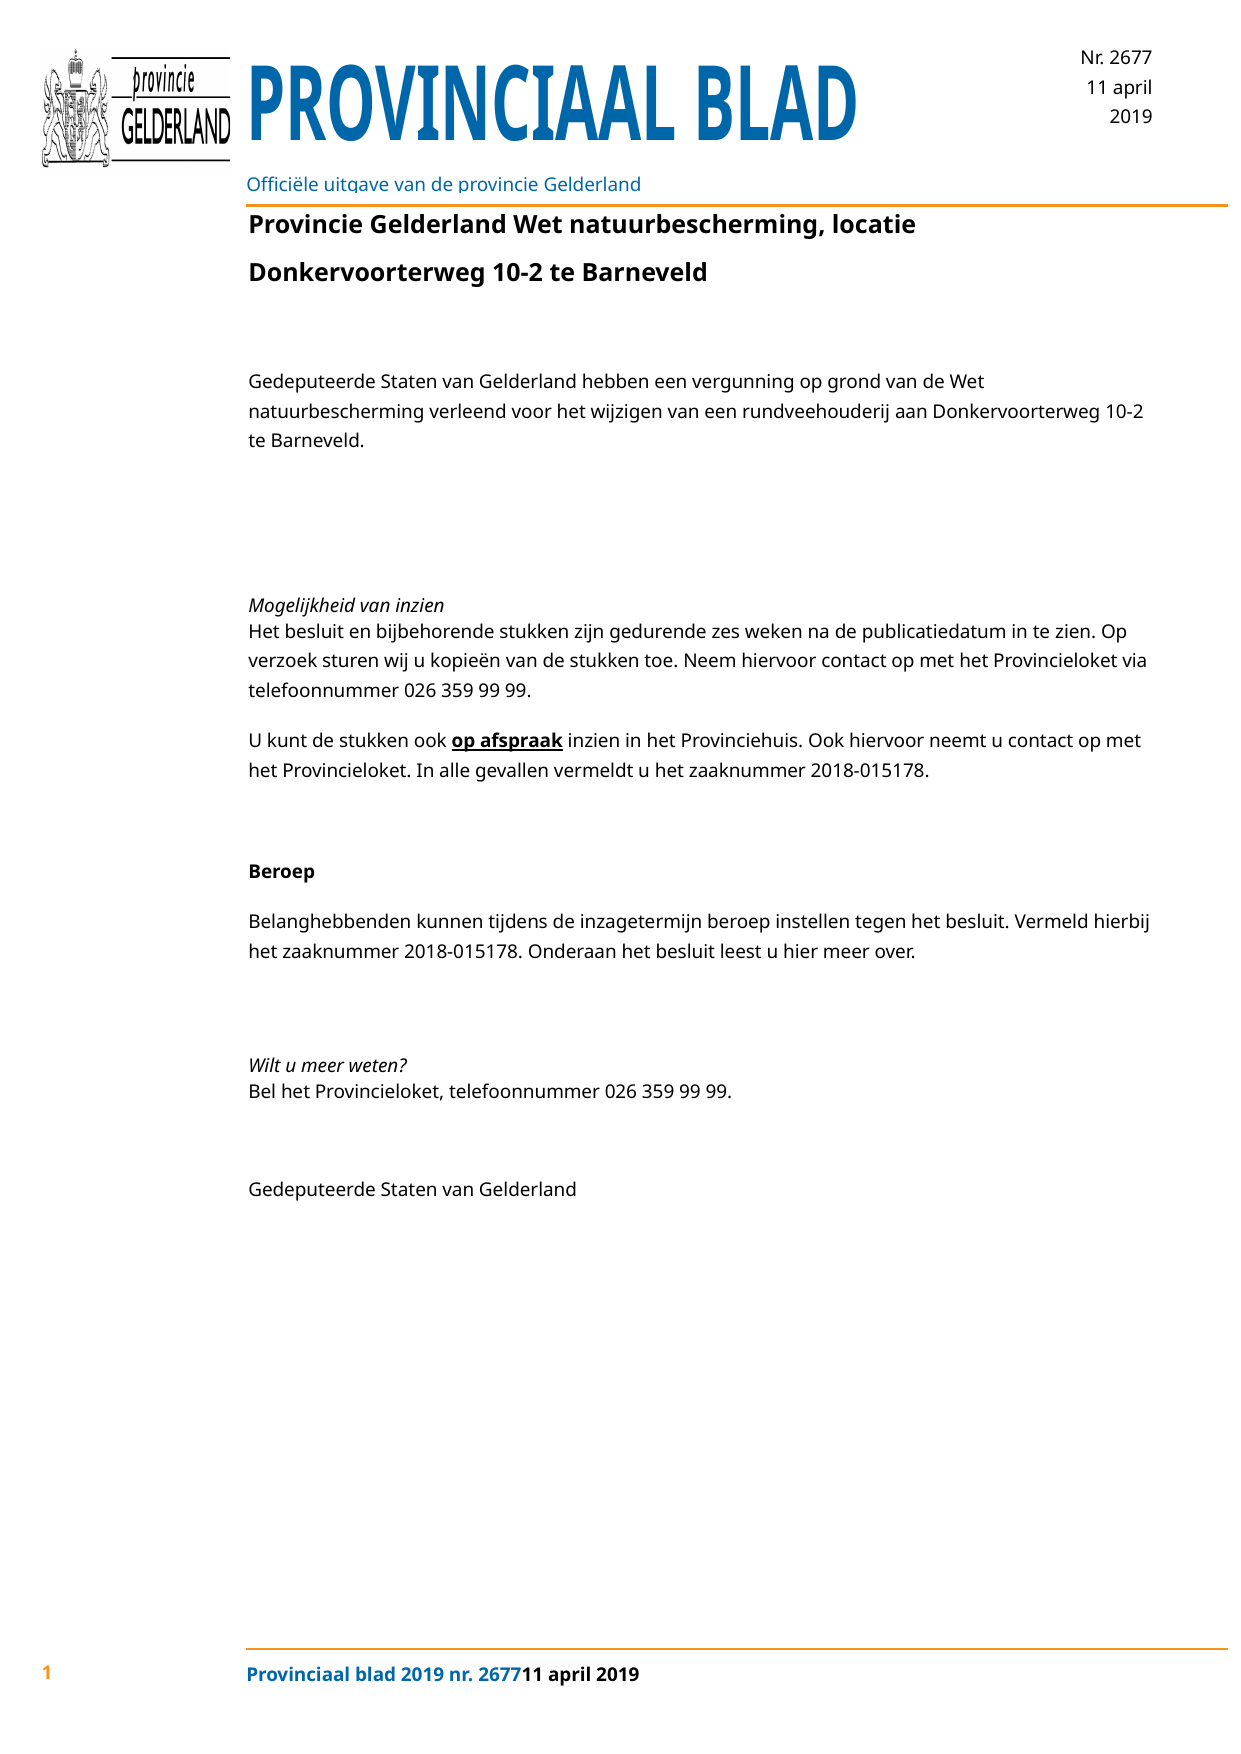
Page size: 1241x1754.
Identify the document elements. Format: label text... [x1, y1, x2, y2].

text U kunt de stukken ook op afspraak inzien in het Provinciehuis. Ook hiervoor neemt u contact op met het Provincieloket. In alle gevallen vermeldt u het zaaknummer 2018-015178. [248, 728, 1152, 783]
picture [41, 47, 231, 172]
text Mogelijkheid van inzien [248, 592, 1152, 618]
text Gedeputeerde Staten van Gelderland hebben een vergunning op grond van de Wet natuurbescherming verleend voor het wijzigen van een rundveehouderij aan Donkervoorterweg 10-2 te Barneveld. [248, 368, 1152, 453]
text Belanghebbenden kunnen tijdens de inzagetermijn beroep instellen tegen het besluit. Vermeld hierbij het zaaknummer 2018-015178. Onderaan het besluit leest u hier meer over. [248, 908, 1152, 964]
text Bel het Provincieloket, telefoonnummer 026 359 99 99. [248, 1078, 1152, 1104]
text Beroep [248, 858, 1152, 884]
text Wilt u meer weten? [248, 1052, 1152, 1078]
text Gedeputeerde Staten van Gelderland [248, 1176, 1152, 1202]
text Het besluit en bijbehorende stukken zijn gedurende zes weken na de publicatiedatum in te zien. Op verzoek sturen wij u kopieën van de stukken toe. Neem hiervoor contact op met het Provincieloket via telefoonnummer 026 359 99 99. [248, 618, 1152, 703]
text Provincie Gelderland Wet natuurbescherming, locatie Donkervoorterweg 10-2 te Barneveld [248, 207, 1152, 288]
